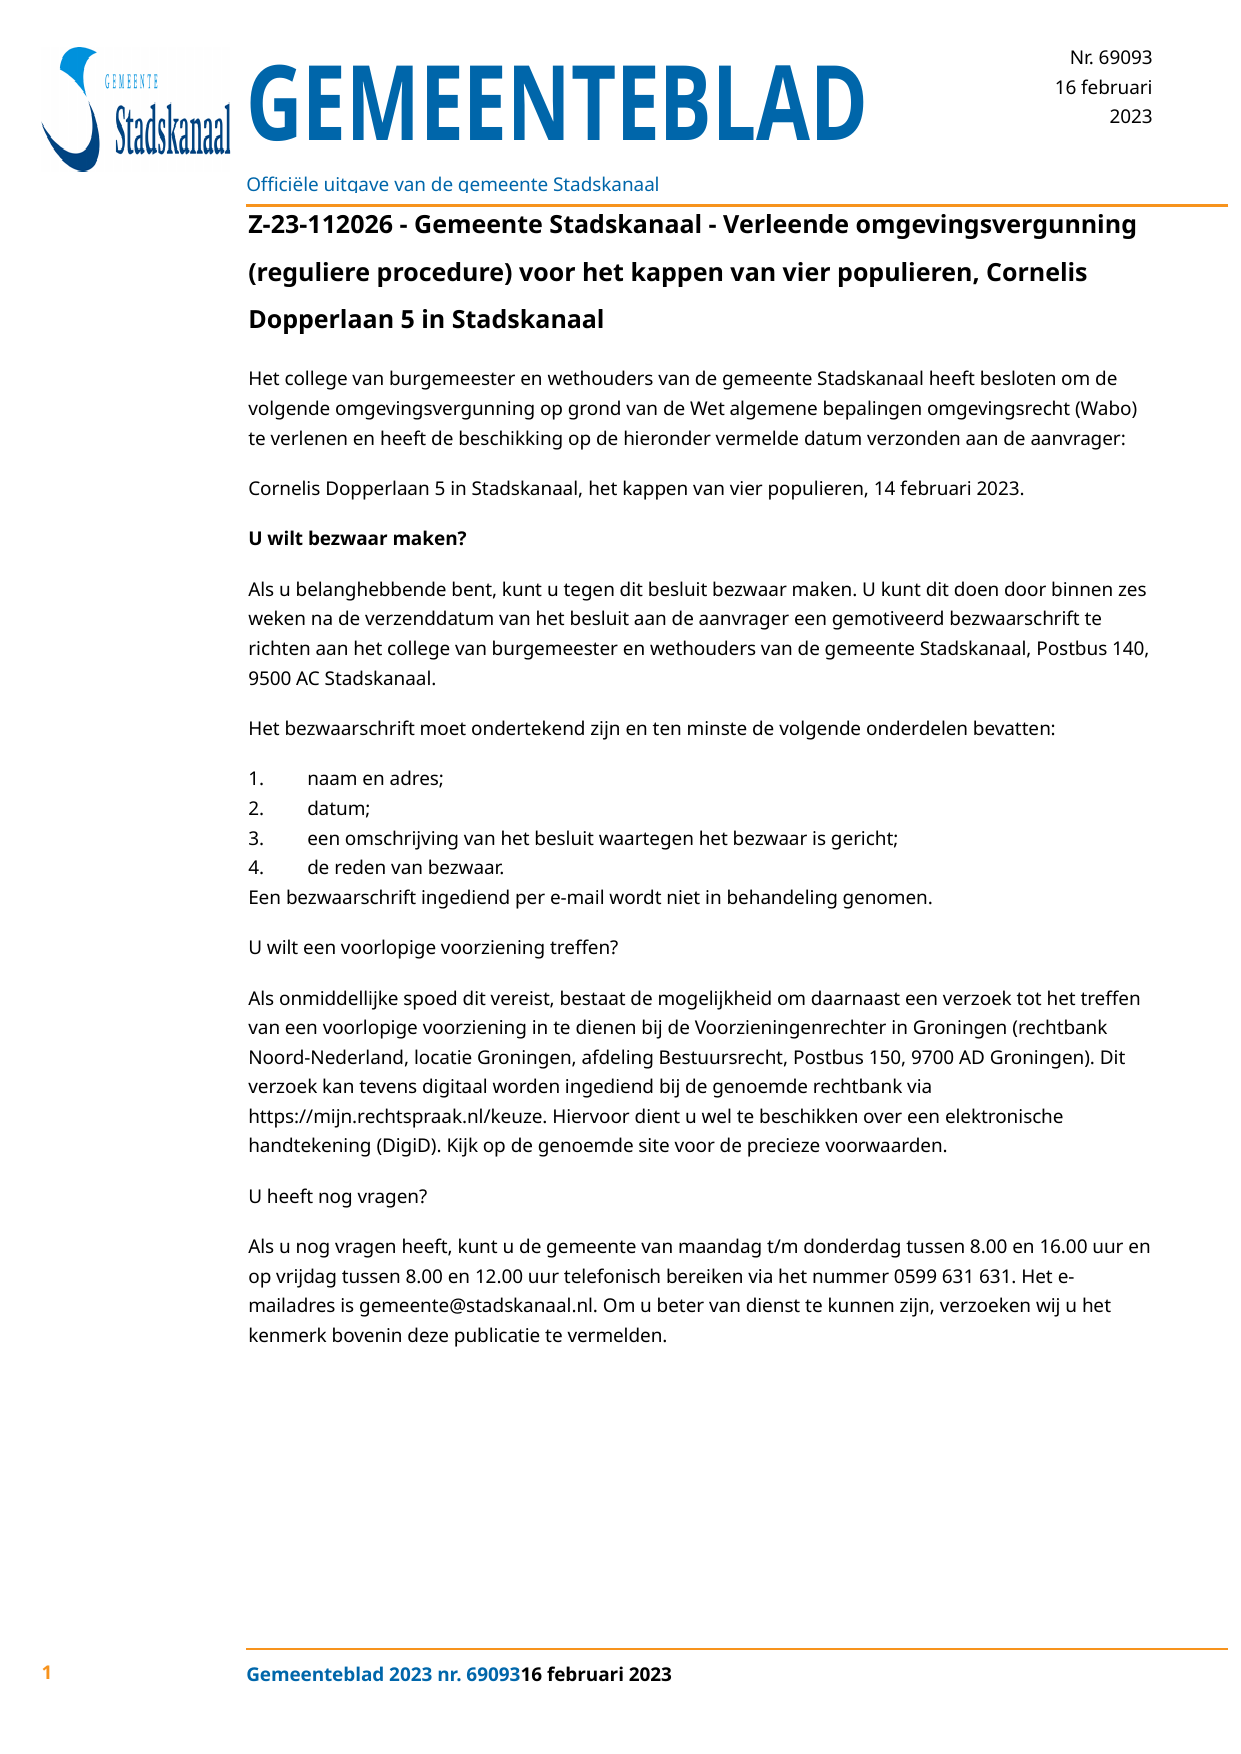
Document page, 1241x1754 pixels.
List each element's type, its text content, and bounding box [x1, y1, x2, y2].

text U wilt bezwaar maken? [248, 526, 1152, 551]
text Als u belanghebbende bent, kunt u tegen dit besluit bezwaar maken. U kunt dit doen door binnen zes weken na de verzenddatum van het besluit aan de aanvrager een gemotiveerd bezwaarschrift te richten aan het college van burgemeester en wethouders van de gemeente Stadskanaal, Postbus 140, 9500 AC Stadskanaal. [248, 576, 1152, 690]
text Als u nog vragen heeft, kunt u de gemeente van maandag t/m donderdag tussen 8.00 en 16.00 uur en op vrijdag tussen 8.00 en 12.00 uur telefonisch bereiken via het nummer 0599 631 631. Het e-mailadres is gemeente@stadskanaal.nl. Om u beter van dienst te kunnen zijn, verzoeken wij u het kenmerk bovenin deze publicatie te vermelden. [248, 1233, 1152, 1348]
text Een bezwaarschrift ingediend per e-mail wordt niet in behandeling genomen. [248, 884, 1152, 909]
text Het bezwaarschrift moet ondertekend zijn en ten minste de volgende onderdelen bevatten: [248, 715, 1152, 741]
text Cornelis Dopperlaan 5 in Stadskanaal, het kappen van vier populieren, 14 februari 2023. [248, 475, 1152, 501]
list de reden van bezwaar. [248, 854, 1152, 880]
text U wilt een voorlopige voorziening treffen? [248, 934, 1152, 960]
text Z-23-112026 - Gemeente Stadskanaal - Verleende omgevingsvergunning (reguliere procedure) voor het kappen van vier populieren, Cornelis Dopperlaan 5 in Stadskanaal [248, 207, 1152, 336]
text Als onmiddellijke spoed dit vereist, bestaat de mogelijkheid om daarnaast een verzoek tot het treffen van een voorlopige voorziening in te dienen bij de Voorzieningenrechter in Groningen (rechtbank Noord-Nederland, locatie Groningen, afdeling Bestuursrecht, Postbus 150, 9700 AD Groningen). Dit verzoek kan tevens digitaal worden ingediend bij de genoemde rechtbank via https://mijn.rechtspraak.nl/keuze. Hiervoor dient u wel te beschikken over een elektronische handtekening (DigiD). Kijk op de genoemde site voor de precieze voorwaarden. [248, 985, 1152, 1158]
list naam en adres; [248, 766, 1152, 791]
text Het college van burgemeester en wethouders van de gemeente Stadskanaal heeft besloten om de volgende omgevingsvergunning op grond van de Wet algemene bepalingen omgevingsrecht (Wabo) te verlenen en heeft de beschikking op de hieronder vermelde datum verzonden aan de aanvrager: [248, 366, 1152, 450]
text U heeft nog vragen? [248, 1183, 1152, 1209]
list datum; [248, 795, 1152, 821]
list een omschrijving van het besluit waartegen het bezwaar is gericht; [248, 825, 1152, 850]
picture [41, 47, 231, 172]
